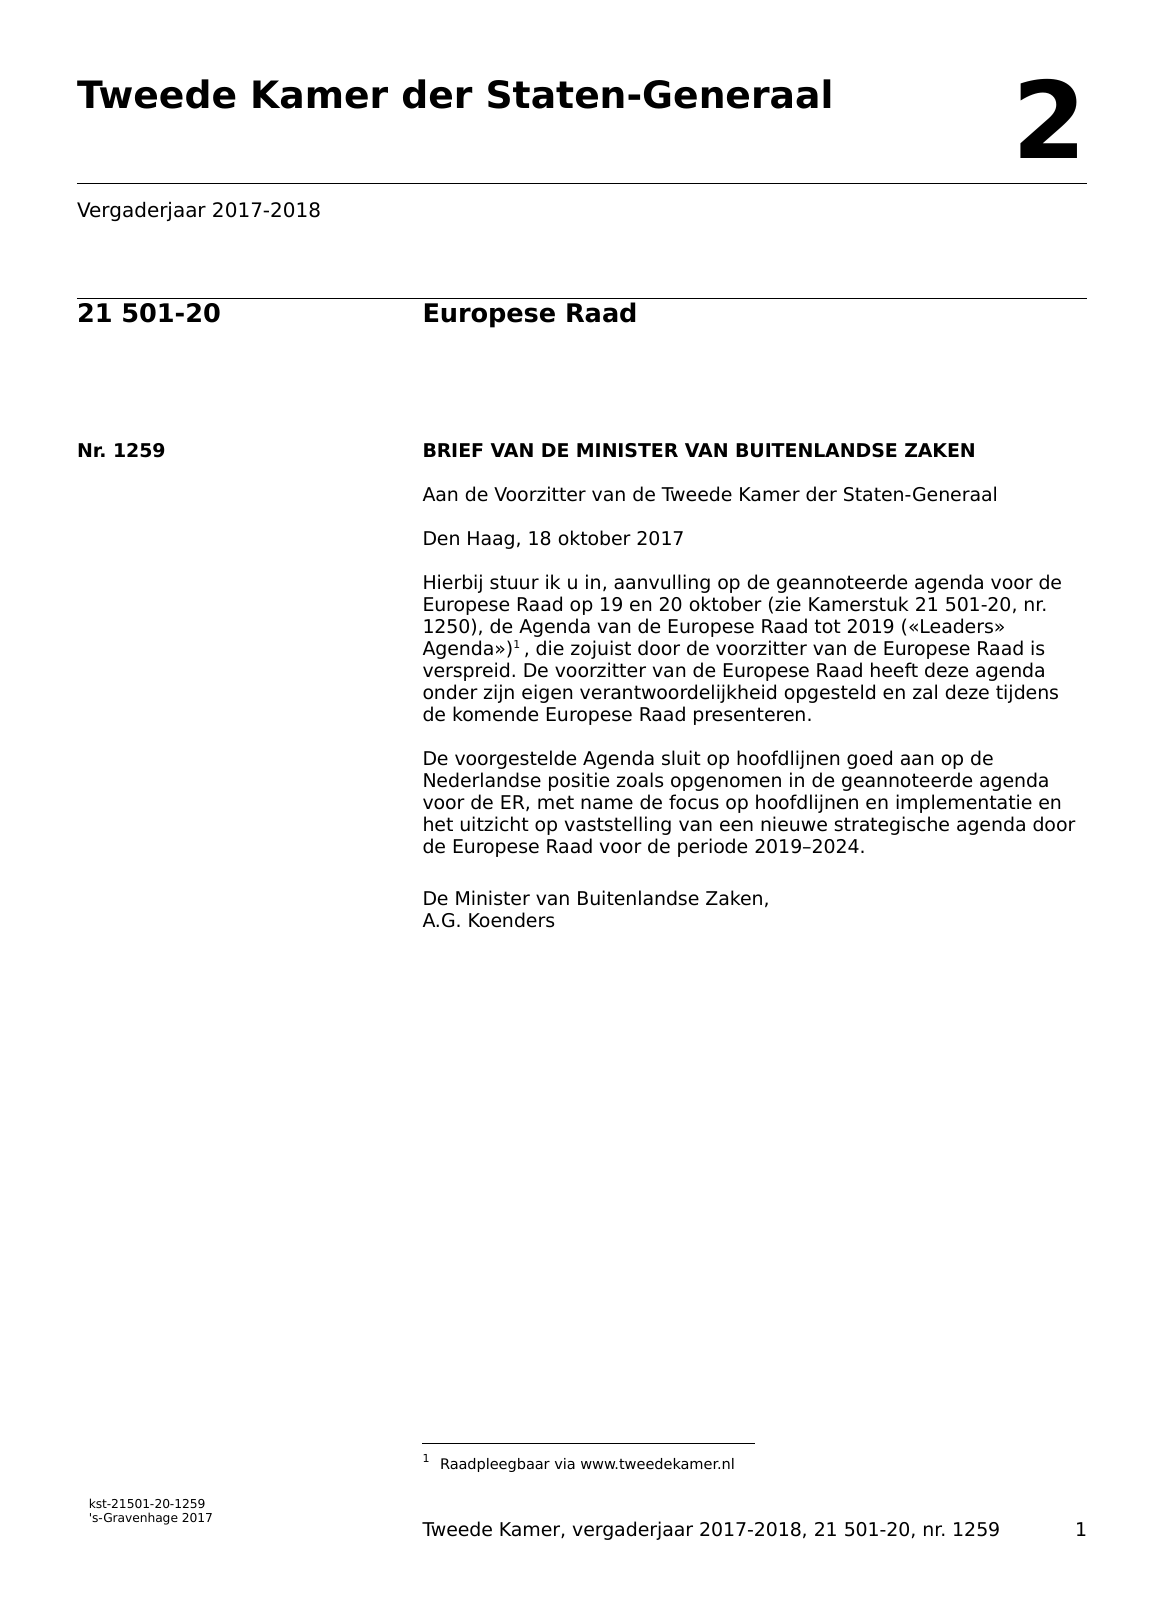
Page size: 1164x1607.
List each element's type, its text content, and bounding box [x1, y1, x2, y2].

text Aan de Voorzitter van de Tweede Kamer der Staten-Generaal [422, 484, 1087, 506]
text kst-21501-20-1259 [88, 1497, 323, 1511]
table_cell Vergaderjaar 2017-2018 [77, 184, 1087, 298]
text 's-Gravenhage 2017 [88, 1511, 323, 1525]
text Den Haag, 18 oktober 2017 [422, 528, 1087, 550]
subtitle 21 501-20 Europese Raad [77, 299, 1087, 329]
table_header 2 [886, 59, 1087, 183]
subtitle Nr. 1259 BRIEF VAN DE MINISTER VAN BUITENLANDSE ZAKEN [77, 440, 1087, 462]
text De Minister van Buitenlandse Zaken, A.G. Koenders [422, 888, 1087, 932]
table_header Tweede Kamer der Staten-Generaal [77, 59, 886, 183]
text Raadpleegbaar via www.tweedekamer.nl [422, 1452, 1087, 1474]
text De voorgestelde Agenda sluit op hoofdlijnen goed aan op de Nederlandse positie zoals opgenomen in de geannoteerde agenda voor de ER, met name de focus op hoofdlijnen en implementatie en het uitzicht op vaststelling van een nieuwe strategische agenda door de Europese Raad voor de periode 2019–2024. [422, 748, 1087, 858]
text Hierbij stuur ik u in, aanvulling op de geannoteerde agenda voor de Europese Raad op 19 en 20 oktober (zie Kamerstuk 21 501-20, nr. 1250), de Agenda van de Europese Raad tot 2019 («Leaders» Agenda»), die zojuist door de voorzitter van de Europese Raad is verspreid. De voorzitter van de Europese Raad heeft deze agenda onder zijn eigen verantwoordelijkheid opgesteld en zal deze tijdens de komende Europese Raad presenteren. [422, 572, 1087, 726]
